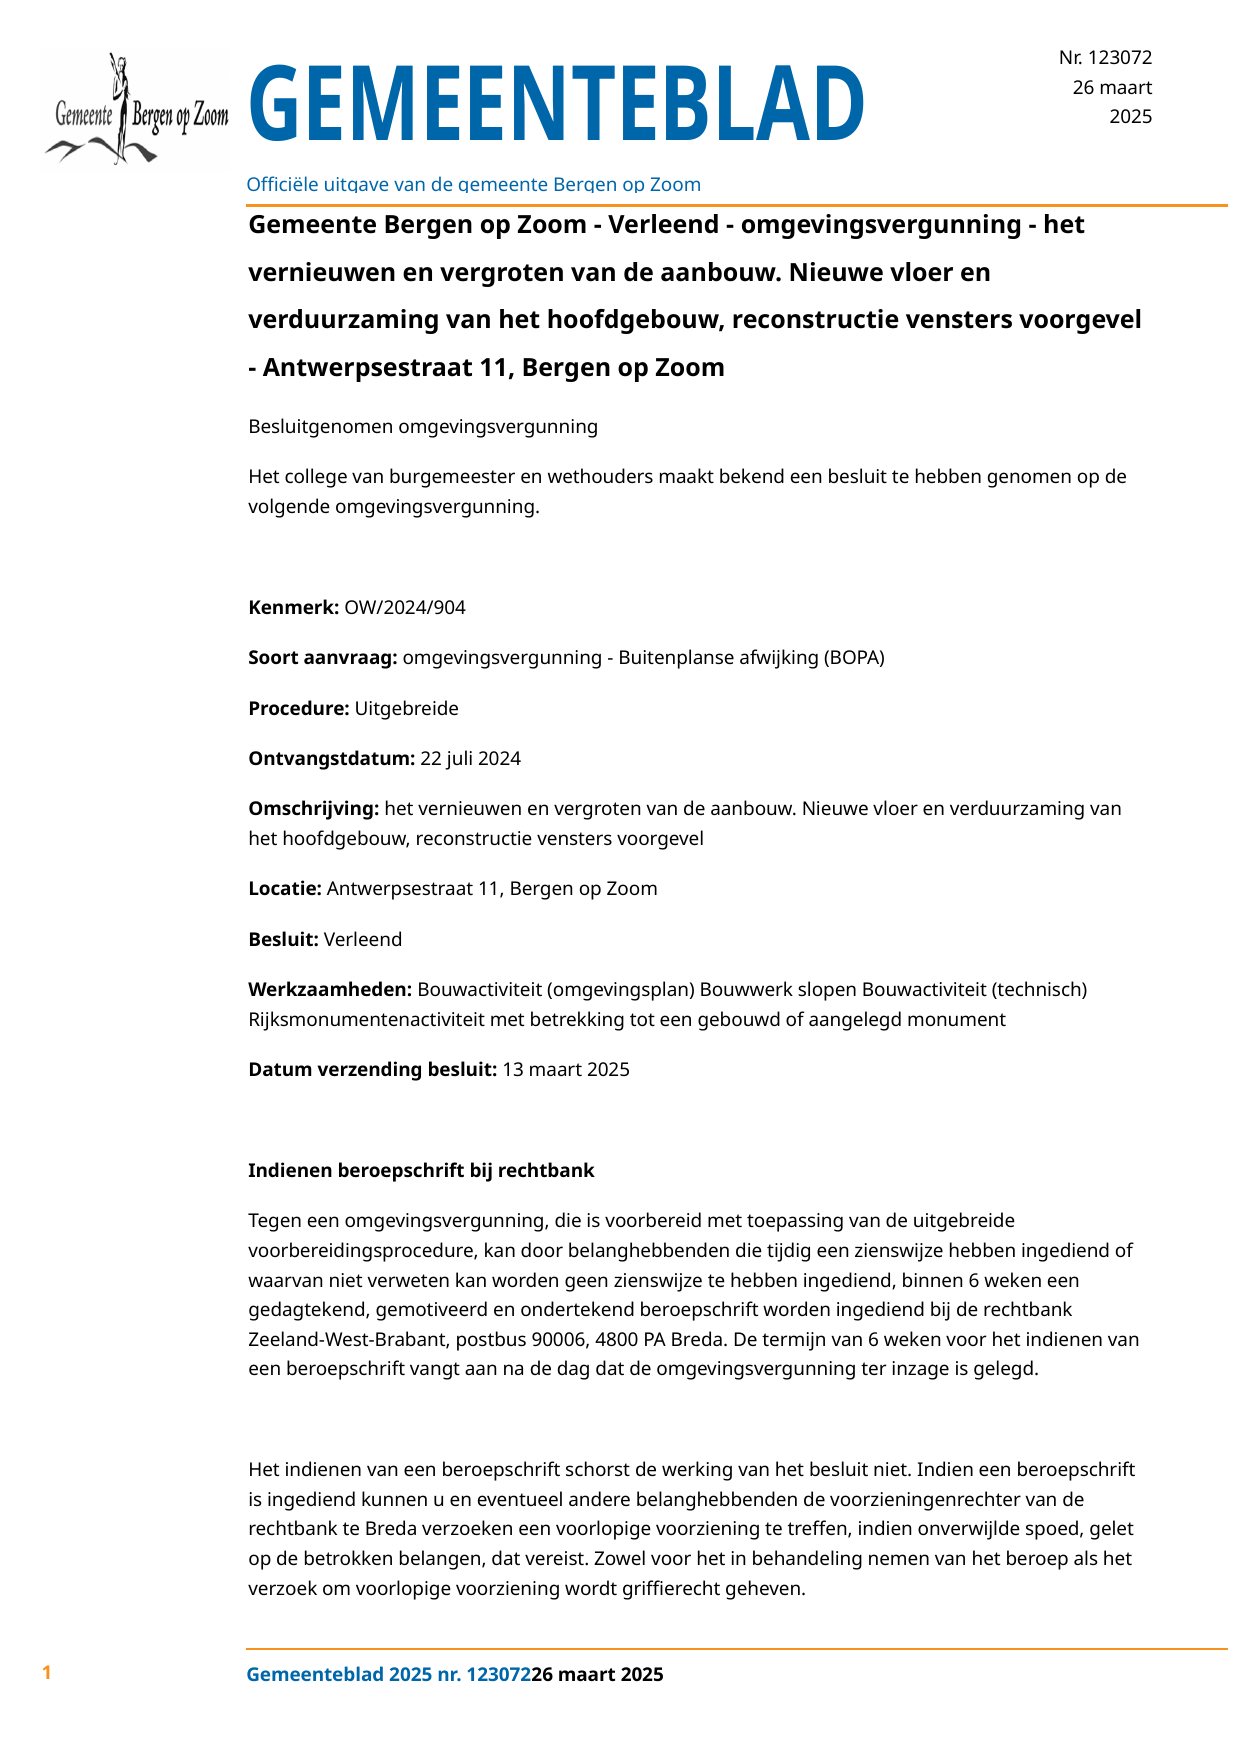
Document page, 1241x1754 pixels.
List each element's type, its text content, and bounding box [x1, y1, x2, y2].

text Kenmerk: OW/2024/904 [248, 594, 1152, 620]
text Het indienen van een beroepschrift schorst de werking van het besluit niet. Indien een beroepschrift is ingediend kunnen u en eventueel andere belanghebbenden de voorzieningenrechter van de rechtbank te Breda verzoeken een voorlopige voorziening te treffen, indien onverwijlde spoed, gelet op de betrokken belangen, dat vereist. Zowel voor het in behandeling nemen van het beroep als het verzoek om voorlopige voorziening wordt griffierecht geheven. [248, 1456, 1152, 1601]
text Indienen beroepschrift bij rechtbank [248, 1157, 1152, 1183]
text Werkzaamheden: Bouwactiviteit (omgevingsplan) Bouwwerk slopen Bouwactiviteit (technisch) Rijksmonumentenactiviteit met betrekking tot een gebouwd of aangelegd monument [248, 976, 1152, 1032]
text Locatie: Antwerpsestraat 11, Bergen op Zoom [248, 876, 1152, 901]
text Ontvangstdatum: 22 juli 2024 [248, 745, 1152, 771]
text Besluit: Verleend [248, 926, 1152, 952]
text Het college van burgemeester en wethouders maakt bekend een besluit te hebben genomen op de volgende omgevingsvergunning. [248, 463, 1152, 519]
text Omschrijving: het vernieuwen en vergroten van de aanbouw. Nieuwe vloer en verduurzaming van het hoofdgebouw, reconstructie vensters voorgevel [248, 796, 1152, 851]
picture [41, 47, 231, 172]
text Soort aanvraag: omgevingsvergunning - Buitenplanse afwijking (BOPA) [248, 644, 1152, 670]
text Gemeente Bergen op Zoom - Verleend - omgevingsvergunning - het vernieuwen en vergroten van de aanbouw. Nieuwe vloer en verduurzaming van het hoofdgebouw, reconstructie vensters voorgevel - Antwerpsestraat 11, Bergen op Zoom [248, 207, 1152, 384]
text Procedure: Uitgebreide [248, 695, 1152, 721]
text Besluitgenomen omgevingsvergunning [248, 413, 1152, 439]
text Tegen een omgevingsvergunning, die is voorbereid met toepassing van de uitgebreide voorbereidingsprocedure, kan door belanghebbenden die tijdig een zienswijze hebben ingediend of waarvan niet verweten kan worden geen zienswijze te hebben ingediend, binnen 6 weken een gedagtekend, gemotiveerd en ondertekend beroepschrift worden ingediend bij de rechtbank Zeeland-West-Brabant, postbus 90006, 4800 PA Breda. De termijn van 6 weken voor het indienen van een beroepschrift vangt aan na de dag dat de omgevingsvergunning ter inzage is gelegd. [248, 1208, 1152, 1381]
text Datum verzending besluit: 13 maart 2025 [248, 1056, 1152, 1082]
